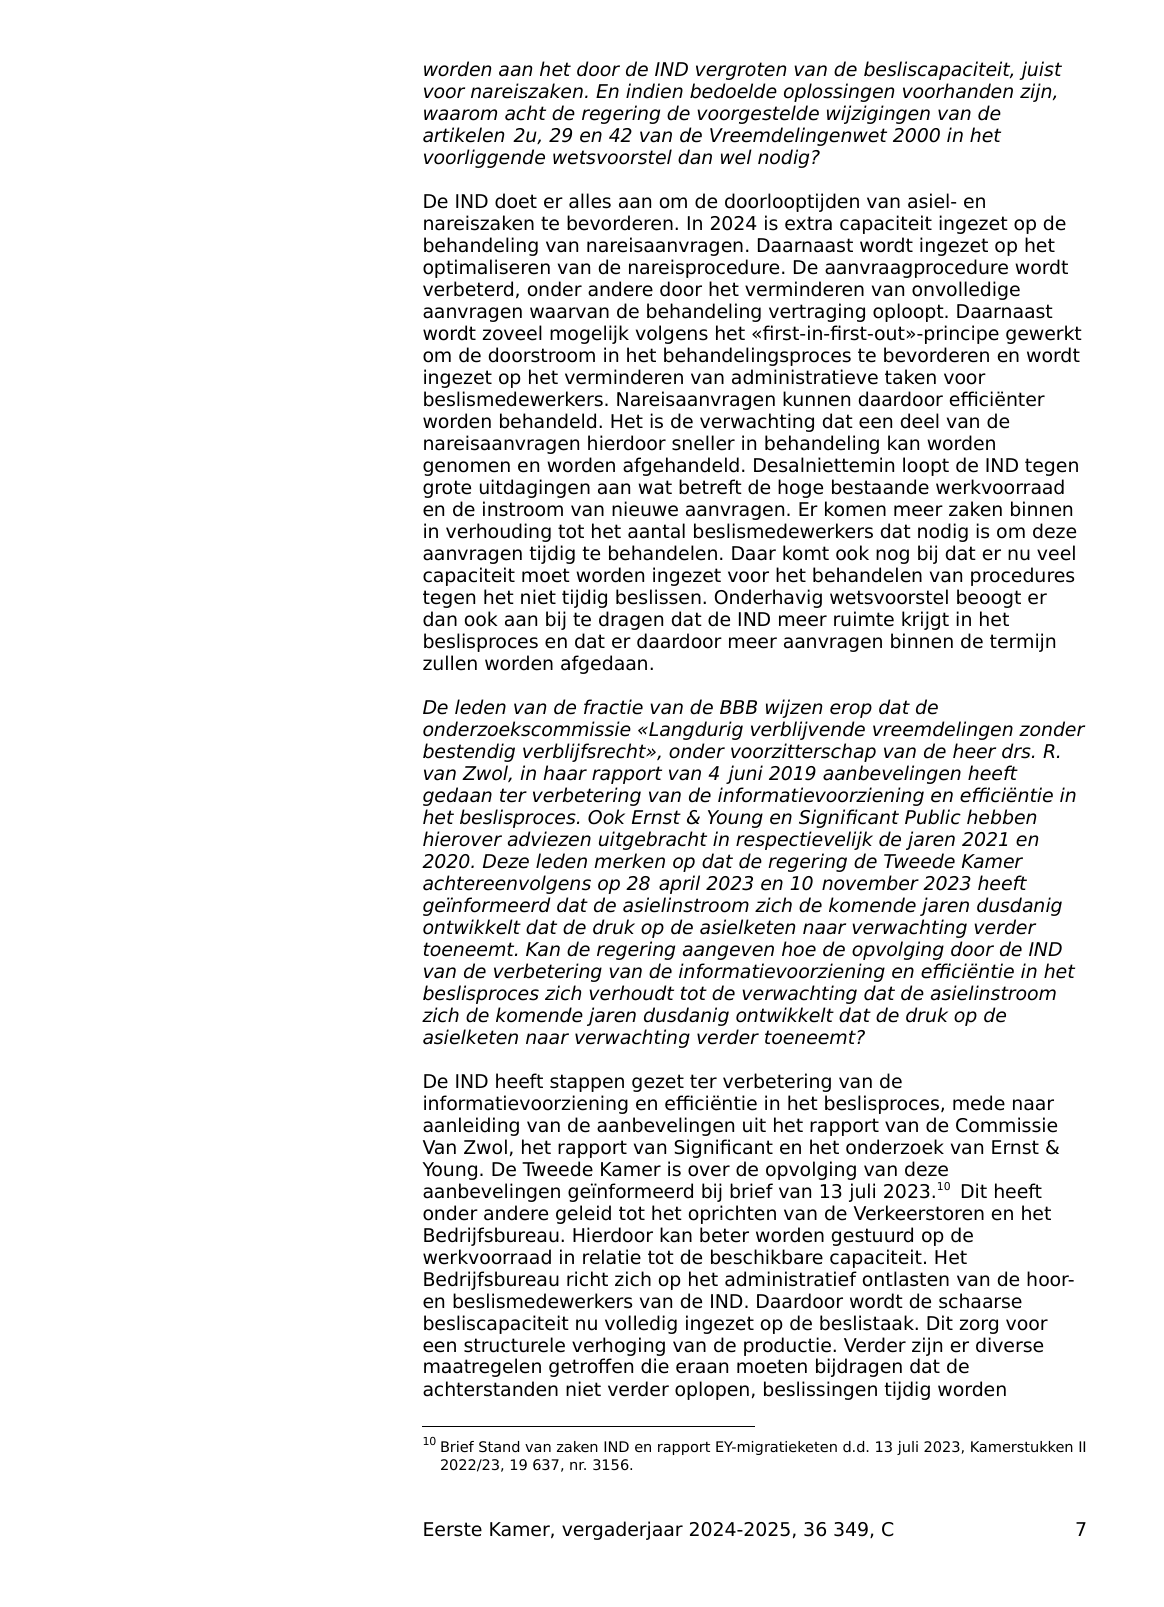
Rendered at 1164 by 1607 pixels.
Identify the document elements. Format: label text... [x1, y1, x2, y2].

text De IND heeft stappen gezet ter verbetering van de informatievoorziening en efficiëntie in het beslisproces, mede naar aanleiding van de aanbevelingen uit het rapport van de Commissie Van Zwol, het rapport van Significant en het onderzoek van Ernst & Young. De Tweede Kamer is over de opvolging van deze aanbevelingen geïnformeerd bij brief van 13 juli 2023. Dit heeft onder andere geleid tot het oprichten van de Verkeerstoren en het Bedrijfsbureau. Hierdoor kan beter worden gestuurd op de werkvoorraad in relatie tot de beschikbare capaciteit. Het Bedrijfsbureau richt zich op het administratief ontlasten van de hoor- en beslismedewerkers van de IND. Daardoor wordt de schaarse besliscapaciteit nu volledig ingezet op de beslistaak. Dit zorg voor een structurele verhoging van de productie. Verder zijn er diverse maatregelen getroffen die eraan moeten bijdragen dat de achterstanden niet verder oplopen, beslissingen tijdig worden [422, 1071, 1087, 1400]
text Brief Stand van zaken IND en rapport EY-migratieketen d.d. 13 juli 2023, Kamerstukken II 2022/23, 19 637, nr. 3156. [422, 1435, 1087, 1474]
text worden aan het door de IND vergroten van de besliscapaciteit, juist voor nareiszaken. En indien bedoelde oplossingen voorhanden zijn, waarom acht de regering de voorgestelde wijzigingen van de artikelen 2u, 29 en 42 van de Vreemdelingenwet 2000 in het voorliggende wetsvoorstel dan wel nodig? [422, 59, 1087, 169]
text De leden van de fractie van de BBB wijzen erop dat de onderzoekscommissie «Langdurig verblijvende vreemdelingen zonder bestendig verblijfsrecht», onder voorzitterschap van de heer drs. R. van Zwol, in haar rapport van 4 juni 2019 aanbevelingen heeft gedaan ter verbetering van de informatievoorziening en efficiëntie in het beslisproces. Ook Ernst & Young en Significant Public hebben hierover adviezen uitgebracht in respectievelijk de jaren 2021 en 2020. Deze leden merken op dat de regering de Tweede Kamer achtereenvolgens op 28 april 2023 en 10 november 2023 heeft geïnformeerd dat de asielinstroom zich de komende jaren dusdanig ontwikkelt dat de druk op de asielketen naar verwachting verder toeneemt. Kan de regering aangeven hoe de opvolging door de IND van de verbetering van de informatievoorziening en efficiëntie in het beslisproces zich verhoudt tot de verwachting dat de asielinstroom zich de komende jaren dusdanig ontwikkelt dat de druk op de asielketen naar verwachting verder toeneemt? [422, 697, 1087, 1048]
text De IND doet er alles aan om de doorlooptijden van asiel- en nareiszaken te bevorderen. In 2024 is extra capaciteit ingezet op de behandeling van nareisaanvragen. Daarnaast wordt ingezet op het optimaliseren van de nareisprocedure. De aanvraagprocedure wordt verbeterd, onder andere door het verminderen van onvolledige aanvragen waarvan de behandeling vertraging oploopt. Daarnaast wordt zoveel mogelijk volgens het «first-in-first-out»-principe gewerkt om de doorstroom in het behandelingsproces te bevorderen en wordt ingezet op het verminderen van administratieve taken voor beslismedewerkers. Nareisaanvragen kunnen daardoor efficiënter worden behandeld. Het is de verwachting dat een deel van de nareisaanvragen hierdoor sneller in behandeling kan worden genomen en worden afgehandeld. Desalniettemin loopt de IND tegen grote uitdagingen aan wat betreft de hoge bestaande werkvoorraad en de instroom van nieuwe aanvragen. Er komen meer zaken binnen in verhouding tot het aantal beslismedewerkers dat nodig is om deze aanvragen tijdig te behandelen. Daar komt ook nog bij dat er nu veel capaciteit moet worden ingezet voor het behandelen van procedures tegen het niet tijdig beslissen. Onderhavig wetsvoorstel beoogt er dan ook aan bij te dragen dat de IND meer ruimte krijgt in het beslisproces en dat er daardoor meer aanvragen binnen de termijn zullen worden afgedaan. [422, 191, 1087, 675]
